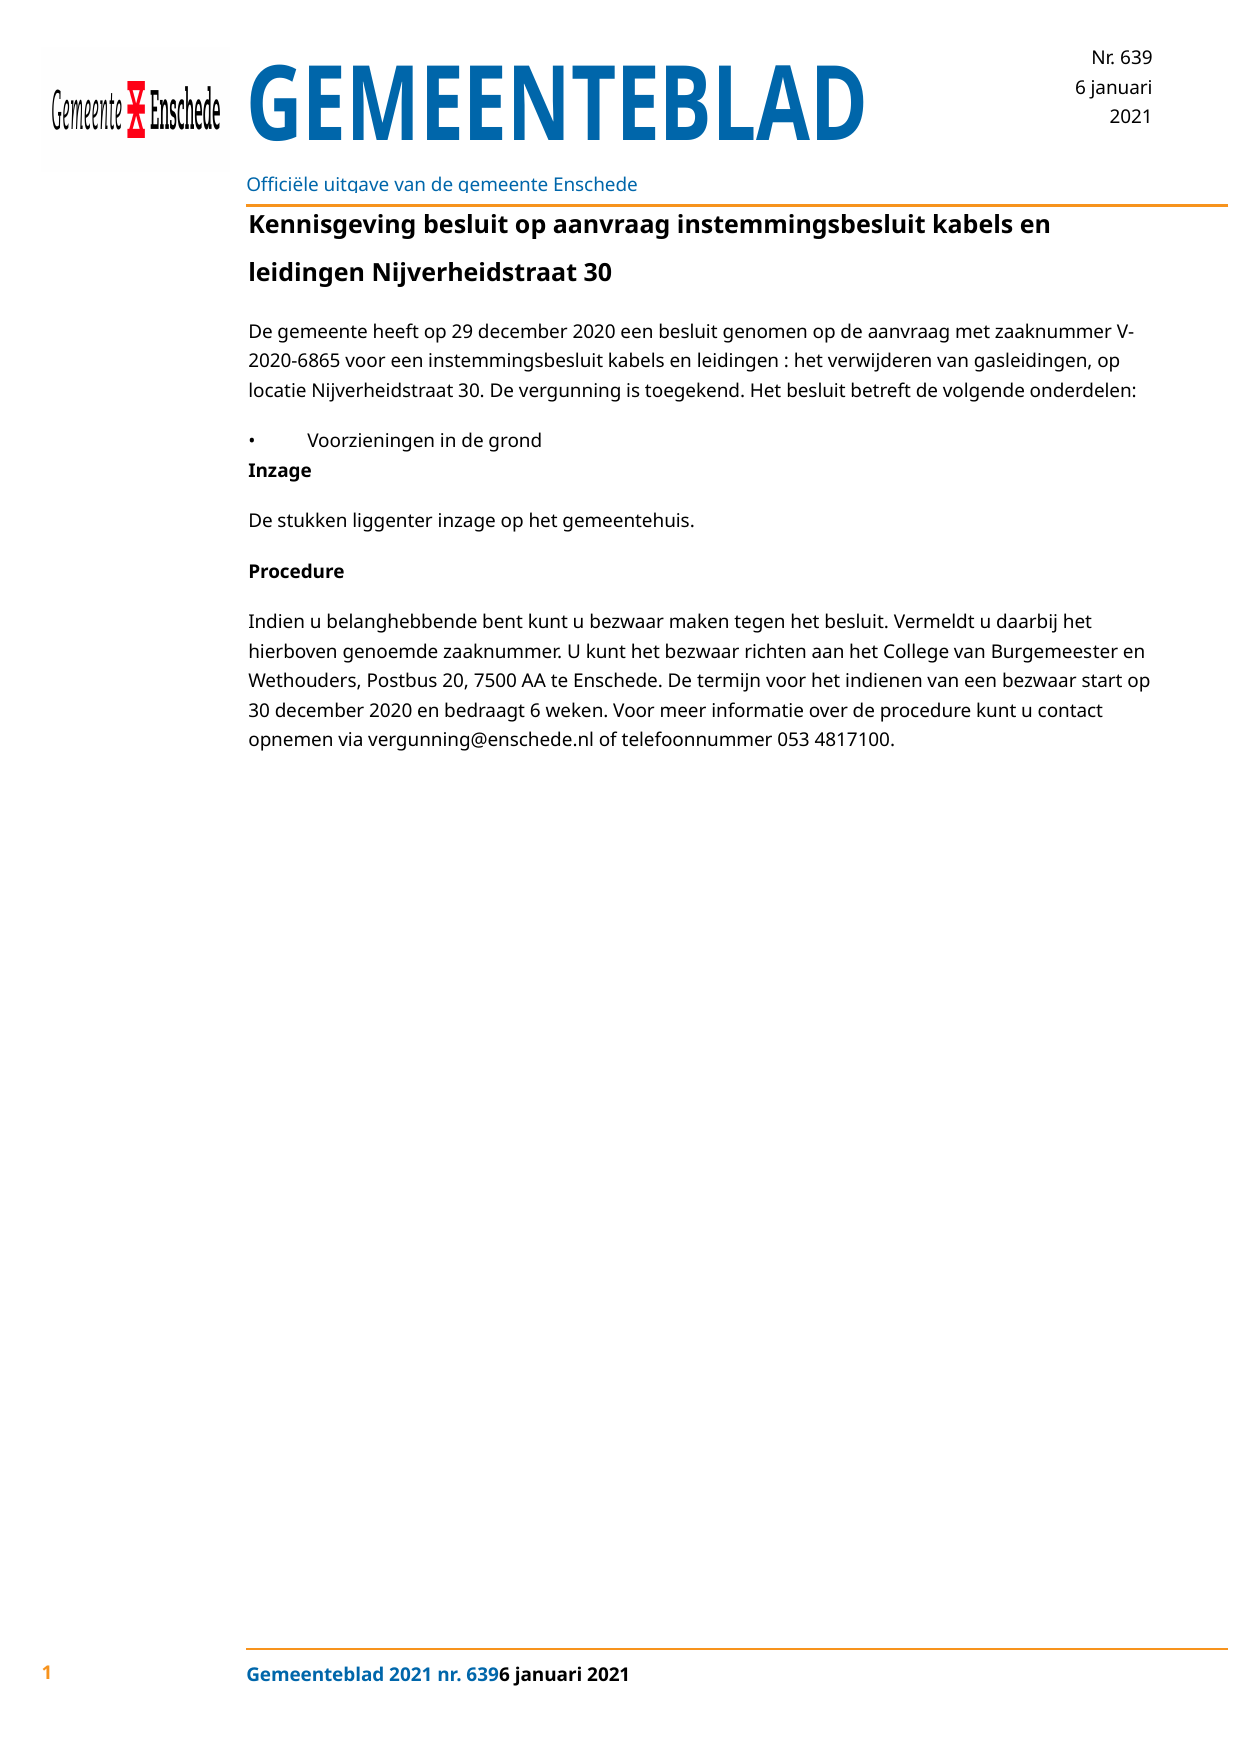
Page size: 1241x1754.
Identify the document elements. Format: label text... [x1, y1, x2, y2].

text De gemeente heeft op 29 december 2020 een besluit genomen op de aanvraag met zaaknummer V-2020-6865 voor een instemmingsbesluit kabels en leidingen : het verwijderen van gasleidingen, op locatie Nijverheidstraat 30. De vergunning is toegekend. Het besluit betreft de volgende onderdelen: [248, 318, 1152, 403]
text Kennisgeving besluit op aanvraag instemmingsbesluit kabels en leidingen Nijverheidstraat 30 [248, 207, 1152, 288]
text Indien u belanghebbende bent kunt u bezwaar maken tegen het besluit. Vermeldt u daarbij het hierboven genoemde zaaknummer. U kunt het bezwaar richten aan het College van Burgemees­ter en Wethouders, Postbus 20, 7500 AA te Enschede. De termijn voor het indienen van een bezwaar start op 30 december 2020 en bedraagt 6 weken. Voor meer informatie over de procedure kunt u contact opnemen via vergunning@enschede.nl of telefoonnummer 053 4817100. [248, 608, 1152, 752]
text De stukken liggenter inzage op het gemeentehuis. [248, 507, 1152, 533]
text Procedure [248, 558, 1152, 584]
list Voorzieningen in de grond [248, 427, 1152, 453]
text Inzage [248, 457, 1152, 483]
picture [41, 47, 231, 172]
